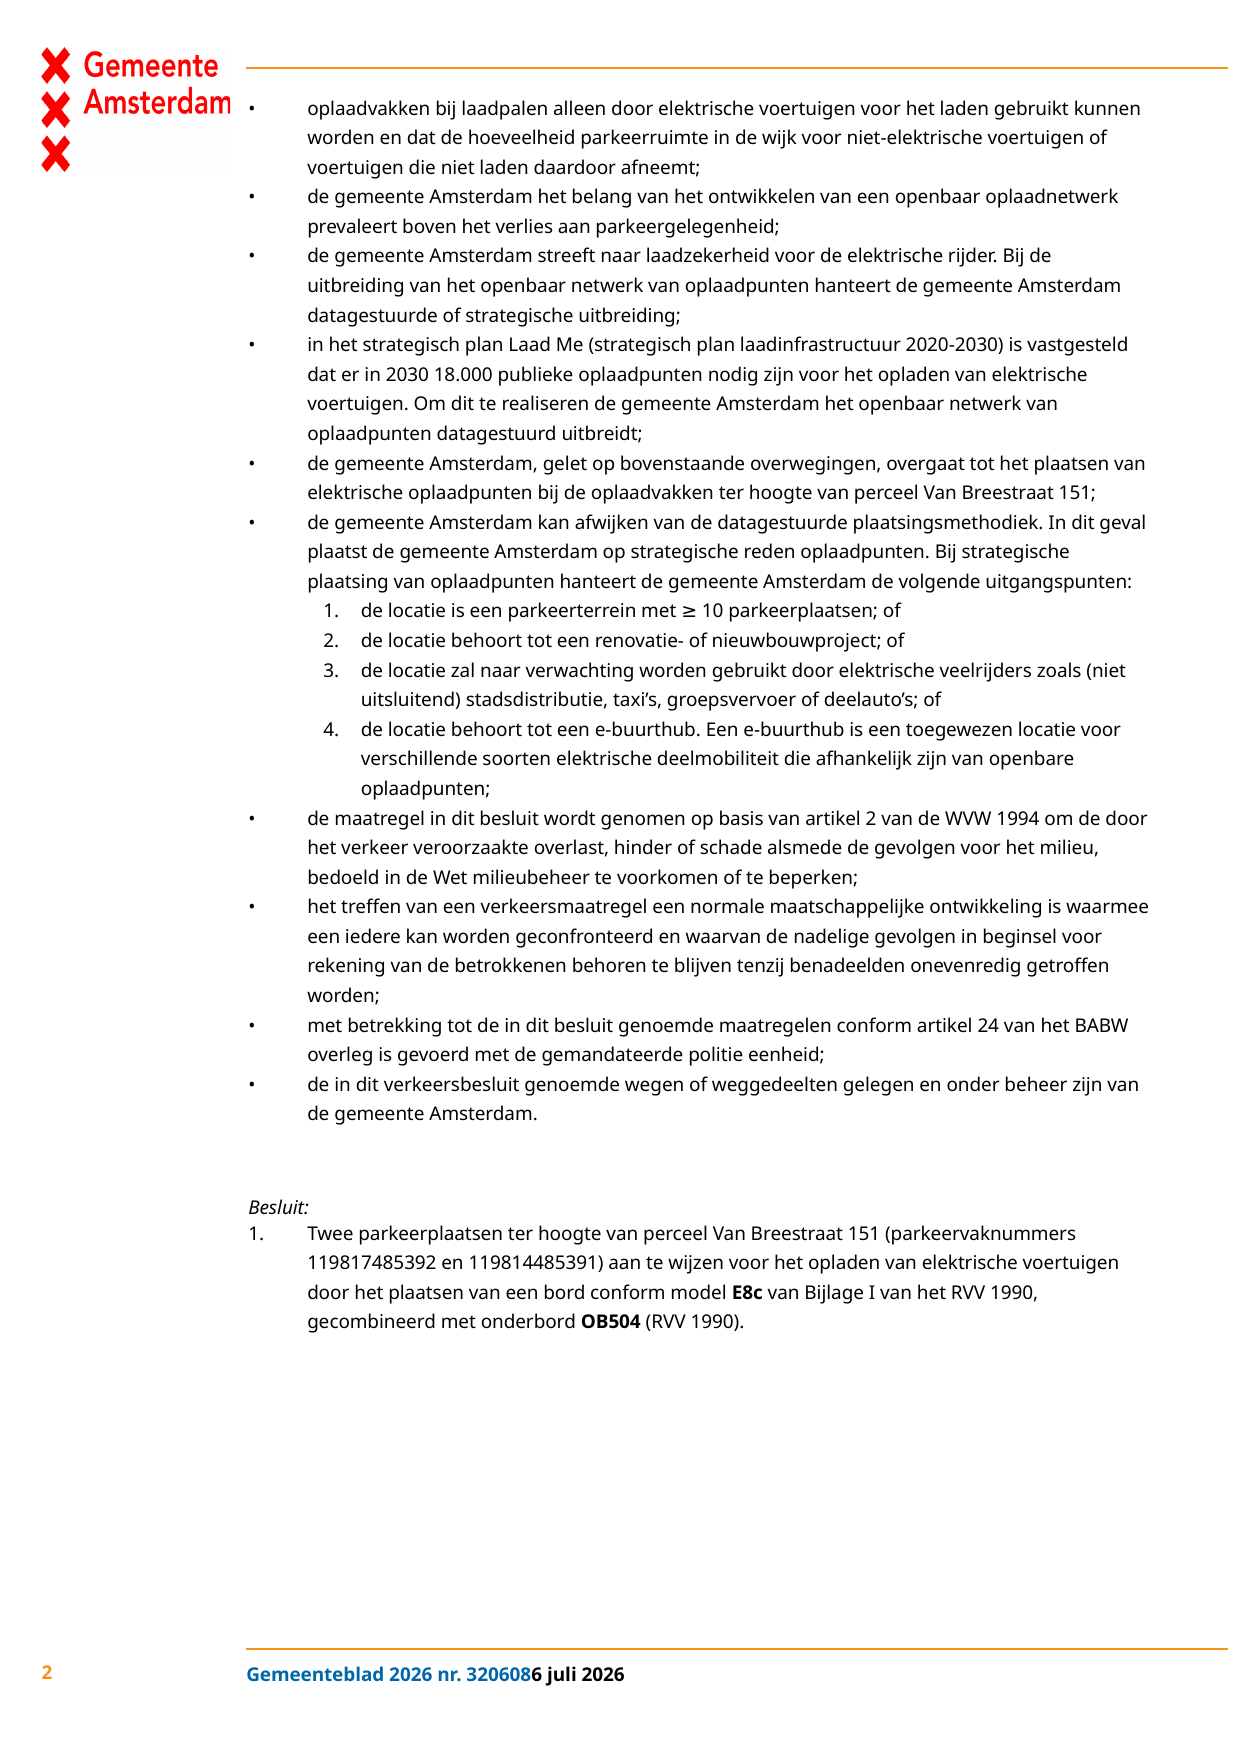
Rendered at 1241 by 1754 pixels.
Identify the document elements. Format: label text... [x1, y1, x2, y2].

list in het strategisch plan Laad Me (strategisch plan laadinfrastructuur 2020-2030) is vastgesteld dat er in 2030 18.000 publieke oplaadpunten nodig zijn voor het opladen van elektrische voertuigen. Om dit te realiseren de gemeente Amsterdam het openbaar netwerk van oplaadpunten datagestuurd uitbreidt; [248, 331, 1152, 446]
text Besluit: [248, 1194, 1152, 1220]
list de locatie behoort tot een e-buurthub. Een e-buurthub is een toegewezen locatie voor verschillende soorten elektrische deelmobiliteit die afhankelijk zijn van openbare oplaadpunten; [323, 716, 1152, 801]
list de gemeente Amsterdam, gelet op bovenstaande overwegingen, overgaat tot het plaatsen van elektrische oplaadpunten bij de oplaadvakken ter hoogte van perceel Van Breestraat 151; [248, 450, 1152, 505]
list de locatie zal naar verwachting worden gebruikt door elektrische veelrijders zoals (niet uitsluitend) stadsdistributie, taxi’s, groepsvervoer of deelauto’s; of [323, 657, 1152, 712]
picture [41, 47, 231, 172]
list oplaadvakken bij laadpalen alleen door elektrische voertuigen voor het laden gebruikt kunnen worden en dat de hoeveelheid parkeerruimte in de wijk voor niet-elektrische voertuigen of voertuigen die niet laden daardoor afneemt; [248, 95, 1152, 180]
list met betrekking tot de in dit besluit genoemde maatregelen conform artikel 24 van het BABW overleg is gevoerd met de gemandateerde politie eenheid; [248, 1012, 1152, 1067]
list het treffen van een verkeersmaatregel een normale maatschappelijke ontwikkeling is waarmee een iedere kan worden geconfronteerd en waarvan de nadelige gevolgen in beginsel voor rekening van de betrokkenen behoren te blijven tenzij benadeelden onevenredig getroffen worden; [248, 893, 1152, 1008]
list de gemeente Amsterdam streeft naar laadzekerheid voor de elektrische rijder. Bij de uitbreiding van het openbaar netwerk van oplaadpunten hanteert de gemeente Amsterdam datagestuurde of strategische uitbreiding; [248, 243, 1152, 328]
list de maatregel in dit besluit wordt genomen op basis van artikel 2 van de WVW 1994 om de door het verkeer veroorzaakte overlast, hinder of schade alsmede de gevolgen voor het milieu, bedoeld in de Wet milieubeheer te voorkomen of te beperken; [248, 805, 1152, 890]
list de in dit verkeersbesluit genoemde wegen of weggedeelten gelegen en onder beheer zijn van de gemeente Amsterdam. [248, 1071, 1152, 1126]
list Twee parkeerplaatsen ter hoogte van perceel Van Breestraat 151 (parkeervaknummers 119817485392 en 119814485391) aan te wijzen voor het opladen van elektrische voertuigen door het plaatsen van een bord conform model E8c van Bijlage I van het RVV 1990, gecombineerd met onderbord OB504 (RVV 1990). [248, 1220, 1152, 1334]
list de locatie is een parkeerterrein met ≥ 10 parkeerplaatsen; of [323, 598, 1152, 623]
list de locatie behoort tot een renovatie- of nieuwbouwproject; of [323, 627, 1152, 653]
list de gemeente Amsterdam kan afwijken van de datagestuurde plaatsingsmethodiek. In dit geval plaatst de gemeente Amsterdam op strategische reden oplaadpunten. Bij strategische plaatsing van oplaadpunten hanteert de gemeente Amsterdam de volgende uitgangspunten: [248, 509, 1152, 594]
list de gemeente Amsterdam het belang van het ontwikkelen van een openbaar oplaadnetwerk prevaleert boven het verlies aan parkeergelegenheid; [248, 183, 1152, 239]
